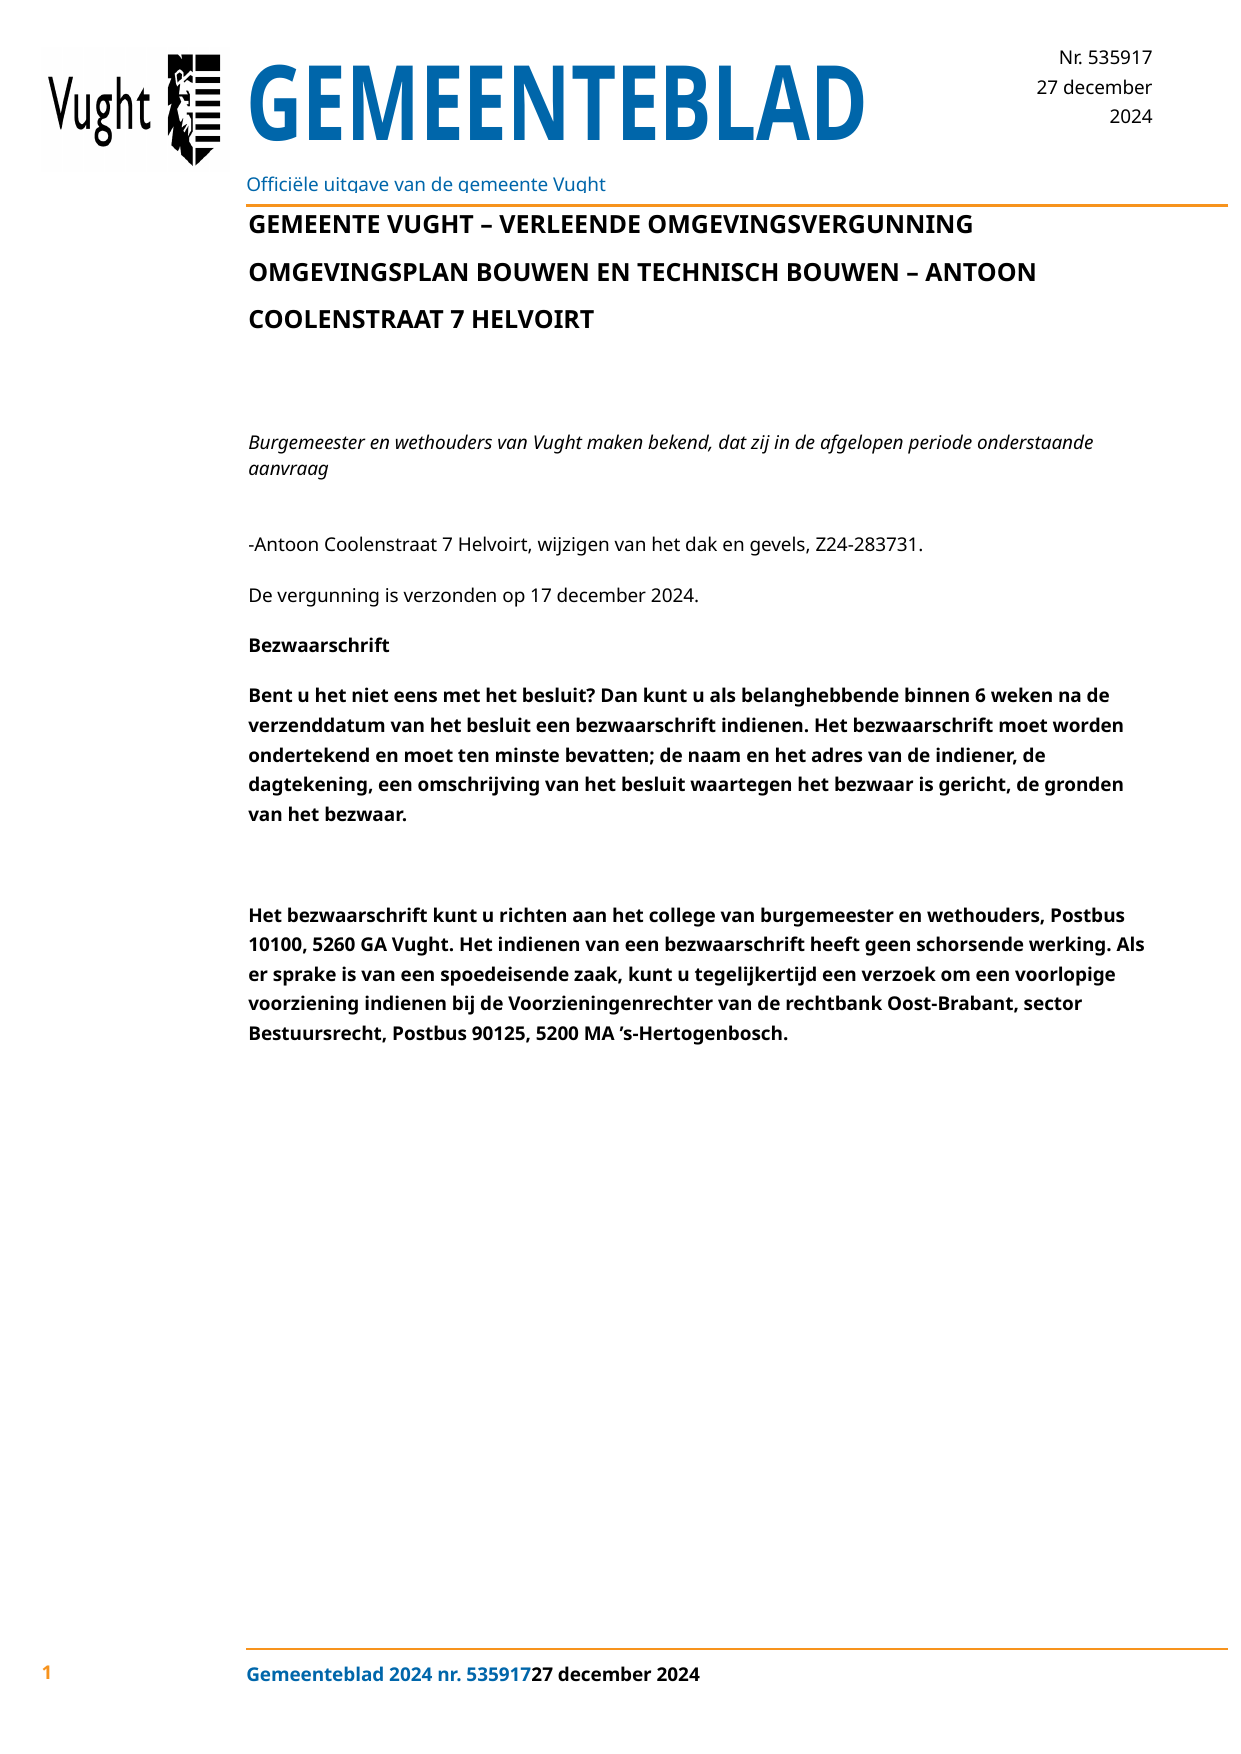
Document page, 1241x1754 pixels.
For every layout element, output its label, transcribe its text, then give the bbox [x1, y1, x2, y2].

text Het bezwaarschrift kunt u richten aan het college van burgemeester en wethouders, Postbus 10100, 5260 GA Vught. Het indienen van een bezwaarschrift heeft geen schorsende werking. Als er sprake is van een spoedeisende zaak, kunt u tegelijkertijd een verzoek om een voorlopige voorziening indienen bij de Voorzieningenrechter van de rechtbank Oost-Brabant, sector Bestuursrecht, Postbus 90125, 5200 MA ’s-Hertogenbosch. [248, 902, 1152, 1046]
text Burgemeester en wethouders van Vught maken bekend, dat zij in de afgelopen periode onderstaande aanvraag [248, 429, 1152, 481]
picture [41, 47, 231, 172]
text -Antoon Coolenstraat 7 Helvoirt, wijzigen van het dak en gevels, Z24-283731. [248, 531, 1152, 557]
text De vergunning is verzonden op 17 december 2024. [248, 582, 1152, 607]
text Bezwaarschrift [248, 632, 1152, 658]
text GEMEENTE VUGHT – VERLEENDE OMGEVINGSVERGUNNING OMGEVINGSPLAN BOUWEN EN TECHNISCH BOUWEN – ANTOON COOLENSTRAAT 7 HELVOIRT [248, 207, 1152, 336]
text Bent u het niet eens met het besluit? Dan kunt u als belanghebbende binnen 6 weken na de verzenddatum van het besluit een bezwaarschrift indienen. Het bezwaarschrift moet worden ondertekend en moet ten minste bevatten; de naam en het adres van de indiener, de dagtekening, een omschrijving van het besluit waartegen het bezwaar is gericht, de gronden van het bezwaar. [248, 683, 1152, 827]
